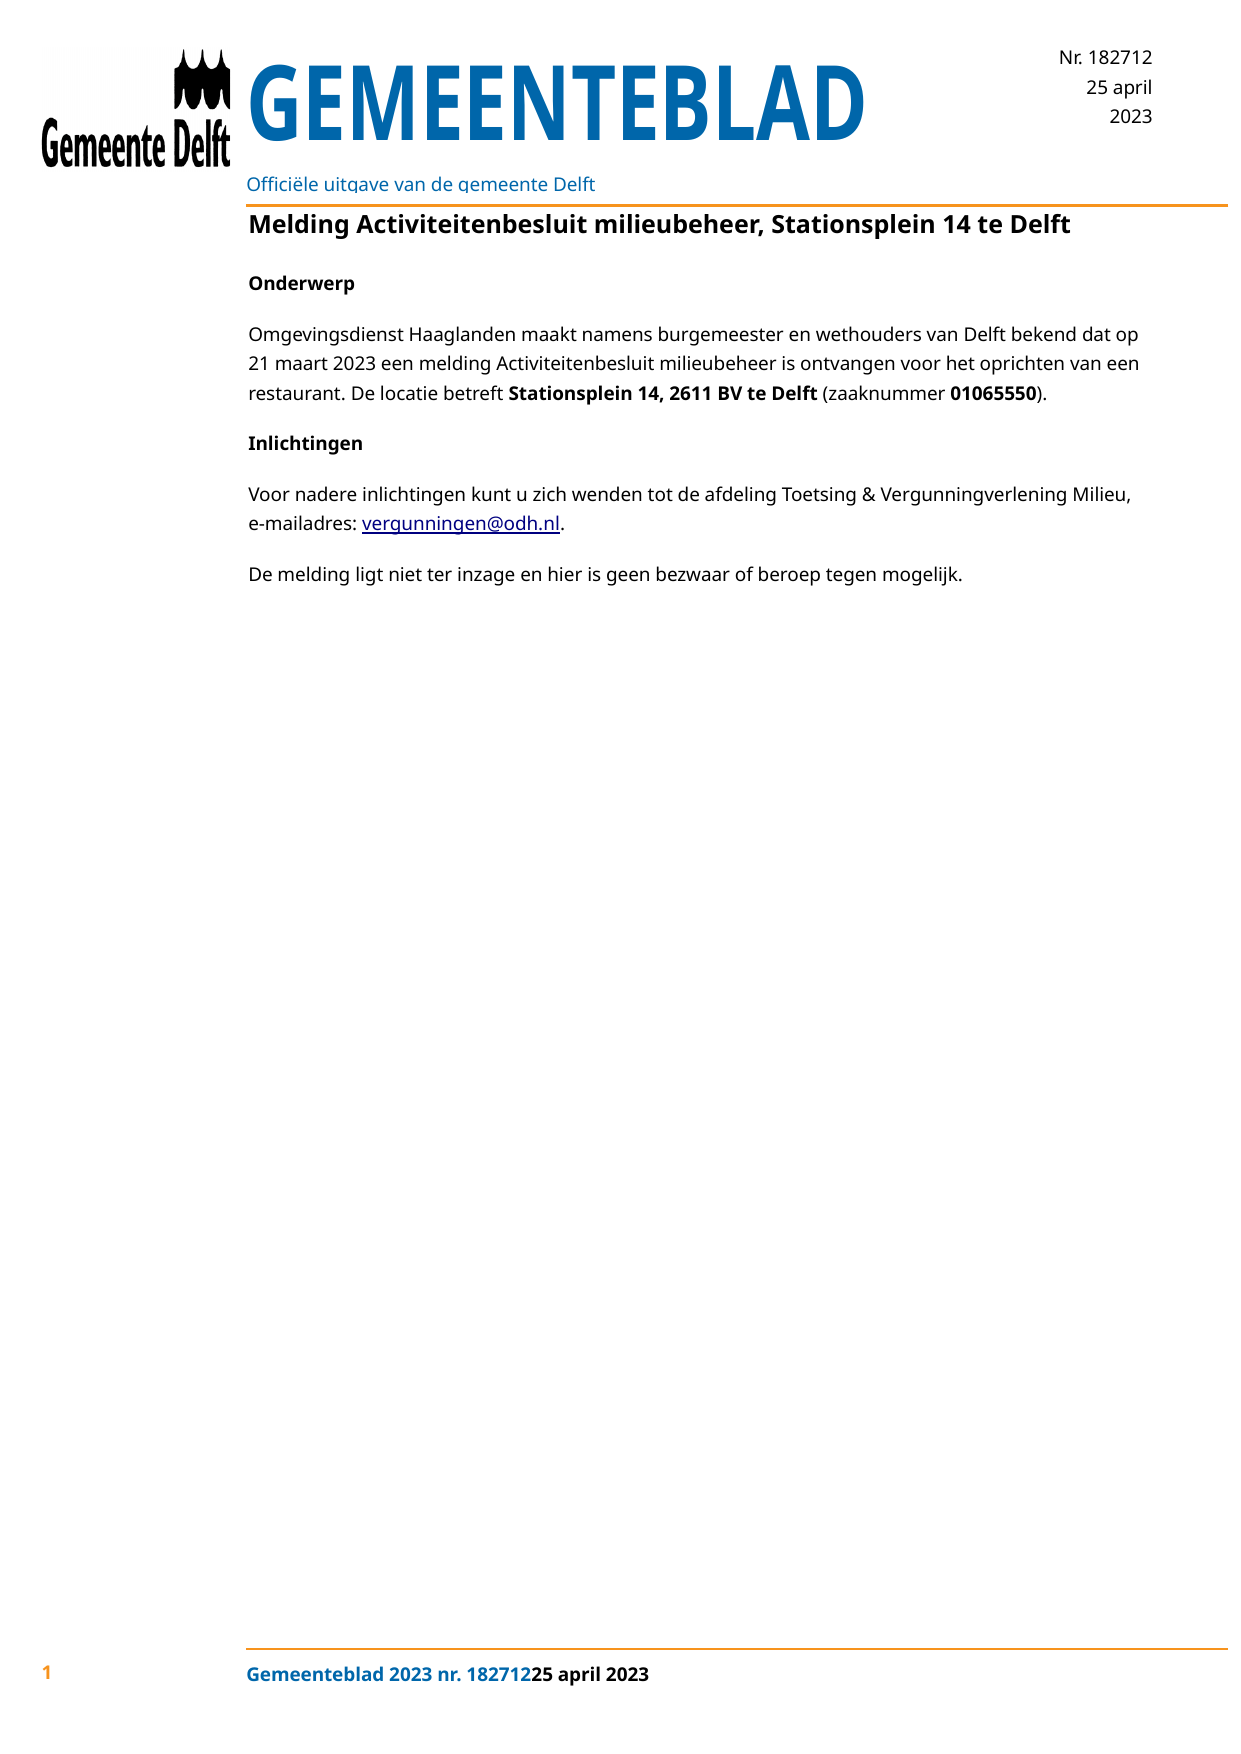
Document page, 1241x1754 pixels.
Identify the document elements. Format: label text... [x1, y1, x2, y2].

text Omgevingsdienst Haaglanden maakt namens burgemeester en wethouders van Delft bekend dat op 21 maart 2023 een melding Activiteitenbesluit milieubeheer is ontvangen voor het oprichten van een restaurant. De locatie betreft Stationsplein 14, 2611 BV te Delft (zaaknummer 01065550). [248, 321, 1152, 406]
picture [41, 47, 231, 172]
text Voor nadere inlichtingen kunt u zich wenden tot de afdeling Toetsing & Vergunningverlening Milieu, e-mailadres: vergunningen@odh.nl. [248, 481, 1152, 536]
text Inlichtingen [248, 430, 1152, 456]
text De melding ligt niet ter inzage en hier is geen bezwaar of beroep tegen mogelijk. [248, 561, 1152, 586]
text Melding Activiteitenbesluit milieubeheer, Stationsplein 14 te Delft [248, 207, 1152, 241]
text Onderwerp [248, 270, 1152, 296]
